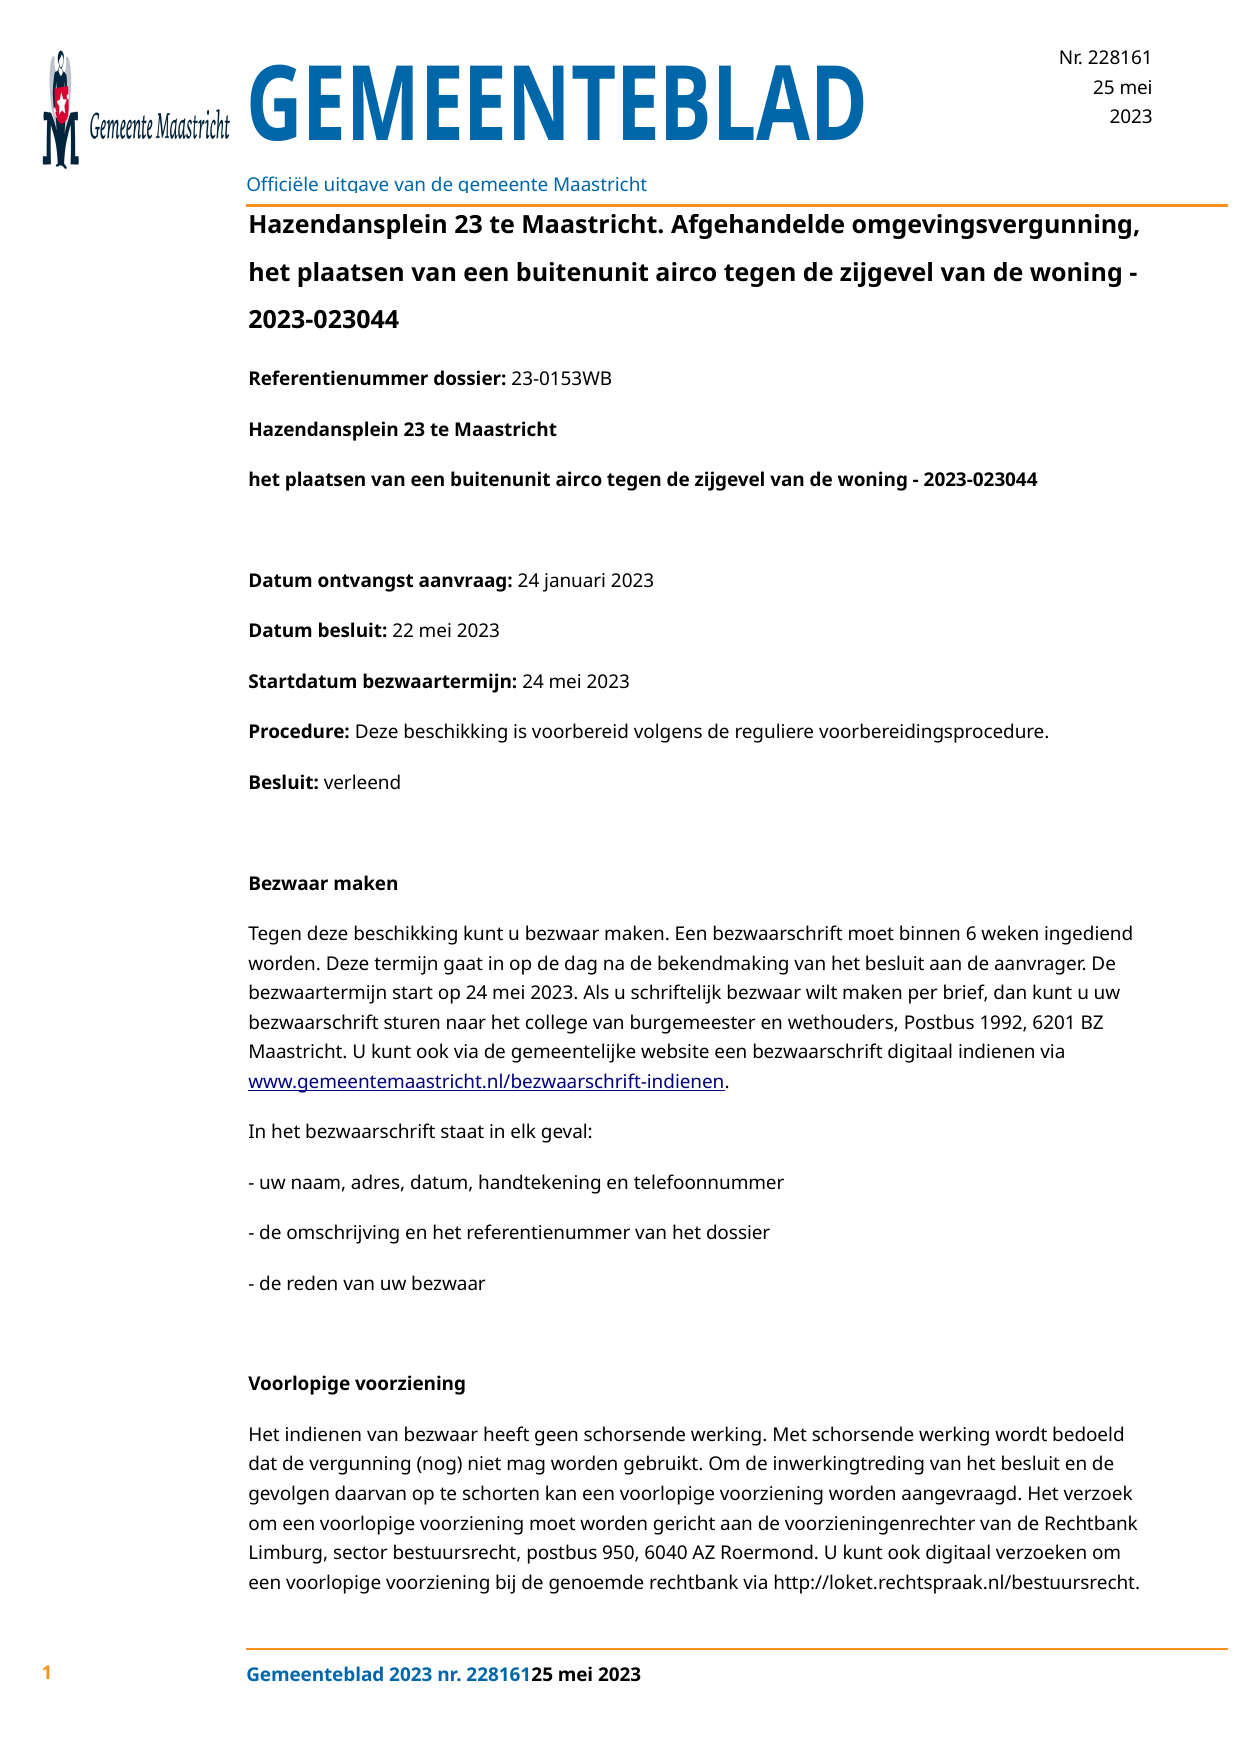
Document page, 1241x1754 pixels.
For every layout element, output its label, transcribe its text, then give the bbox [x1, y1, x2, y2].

text Hazendansplein 23 te Maastricht [248, 416, 1152, 442]
text Besluit: verleend [248, 769, 1152, 794]
text - de reden van uw bezwaar [248, 1270, 1152, 1295]
text - de omschrijving en het referentienummer van het dossier [248, 1219, 1152, 1245]
text Datum ontvangst aanvraag: 24 januari 2023 [248, 567, 1152, 593]
text In het bezwaarschrift staat in elk geval: [248, 1118, 1152, 1144]
text Referentienummer dossier: 23-0153WB [248, 366, 1152, 391]
text Startdatum bezwaartermijn: 24 mei 2023 [248, 668, 1152, 694]
text Het indienen van bezwaar heeft geen schorsende werking. Met schorsende werking wordt bedoeld dat de vergunning (nog) niet mag worden gebruikt. Om de inwerkingtreding van het besluit en de gevolgen daarvan op te schorten kan een voorlopige voorziening worden aangevraagd. Het verzoek om een voorlopige voorziening moet worden gericht aan de voorzieningenrechter van de Rechtbank Limburg, sector bestuursrecht, postbus 950, 6040 AZ Roermond. U kunt ook digitaal verzoeken om een voorlopige voorziening bij de genoemde rechtbank via http://loket.rechtspraak.nl/bestuursrecht. [248, 1421, 1152, 1594]
text Hazendansplein 23 te Maastricht. Afgehandelde omgevingsvergunning, het plaatsen van een buitenunit airco tegen de zijgevel van de woning - 2023-023044 [248, 207, 1152, 336]
text Bezwaar maken [248, 870, 1152, 895]
text Voorlopige voorziening [248, 1371, 1152, 1396]
picture [41, 47, 231, 172]
text Procedure: Deze beschikking is voorbereid volgens de reguliere voorbereidingsprocedure. [248, 718, 1152, 744]
text het plaatsen van een buitenunit airco tegen de zijgevel van de woning - 2023-023044 [248, 466, 1152, 492]
text - uw naam, adres, datum, handtekening en telefoonnummer [248, 1169, 1152, 1194]
text Datum besluit: 22 mei 2023 [248, 618, 1152, 643]
text Tegen deze beschikking kunt u bezwaar maken. Een bezwaarschrift moet binnen 6 weken ingediend worden. Deze termijn gaat in op de dag na de bekendmaking van het besluit aan de aanvrager. De bezwaartermijn start op 24 mei 2023. Als u schriftelijk bezwaar wilt maken per brief, dan kunt u uw bezwaarschrift sturen naar het college van burgemeester en wethouders, Postbus 1992, 6201 BZ Maastricht. U kunt ook via de gemeentelijke website een bezwaarschrift digitaal indienen via www.gemeentemaastricht.nl/bezwaarschrift-indienen. [248, 920, 1152, 1094]
